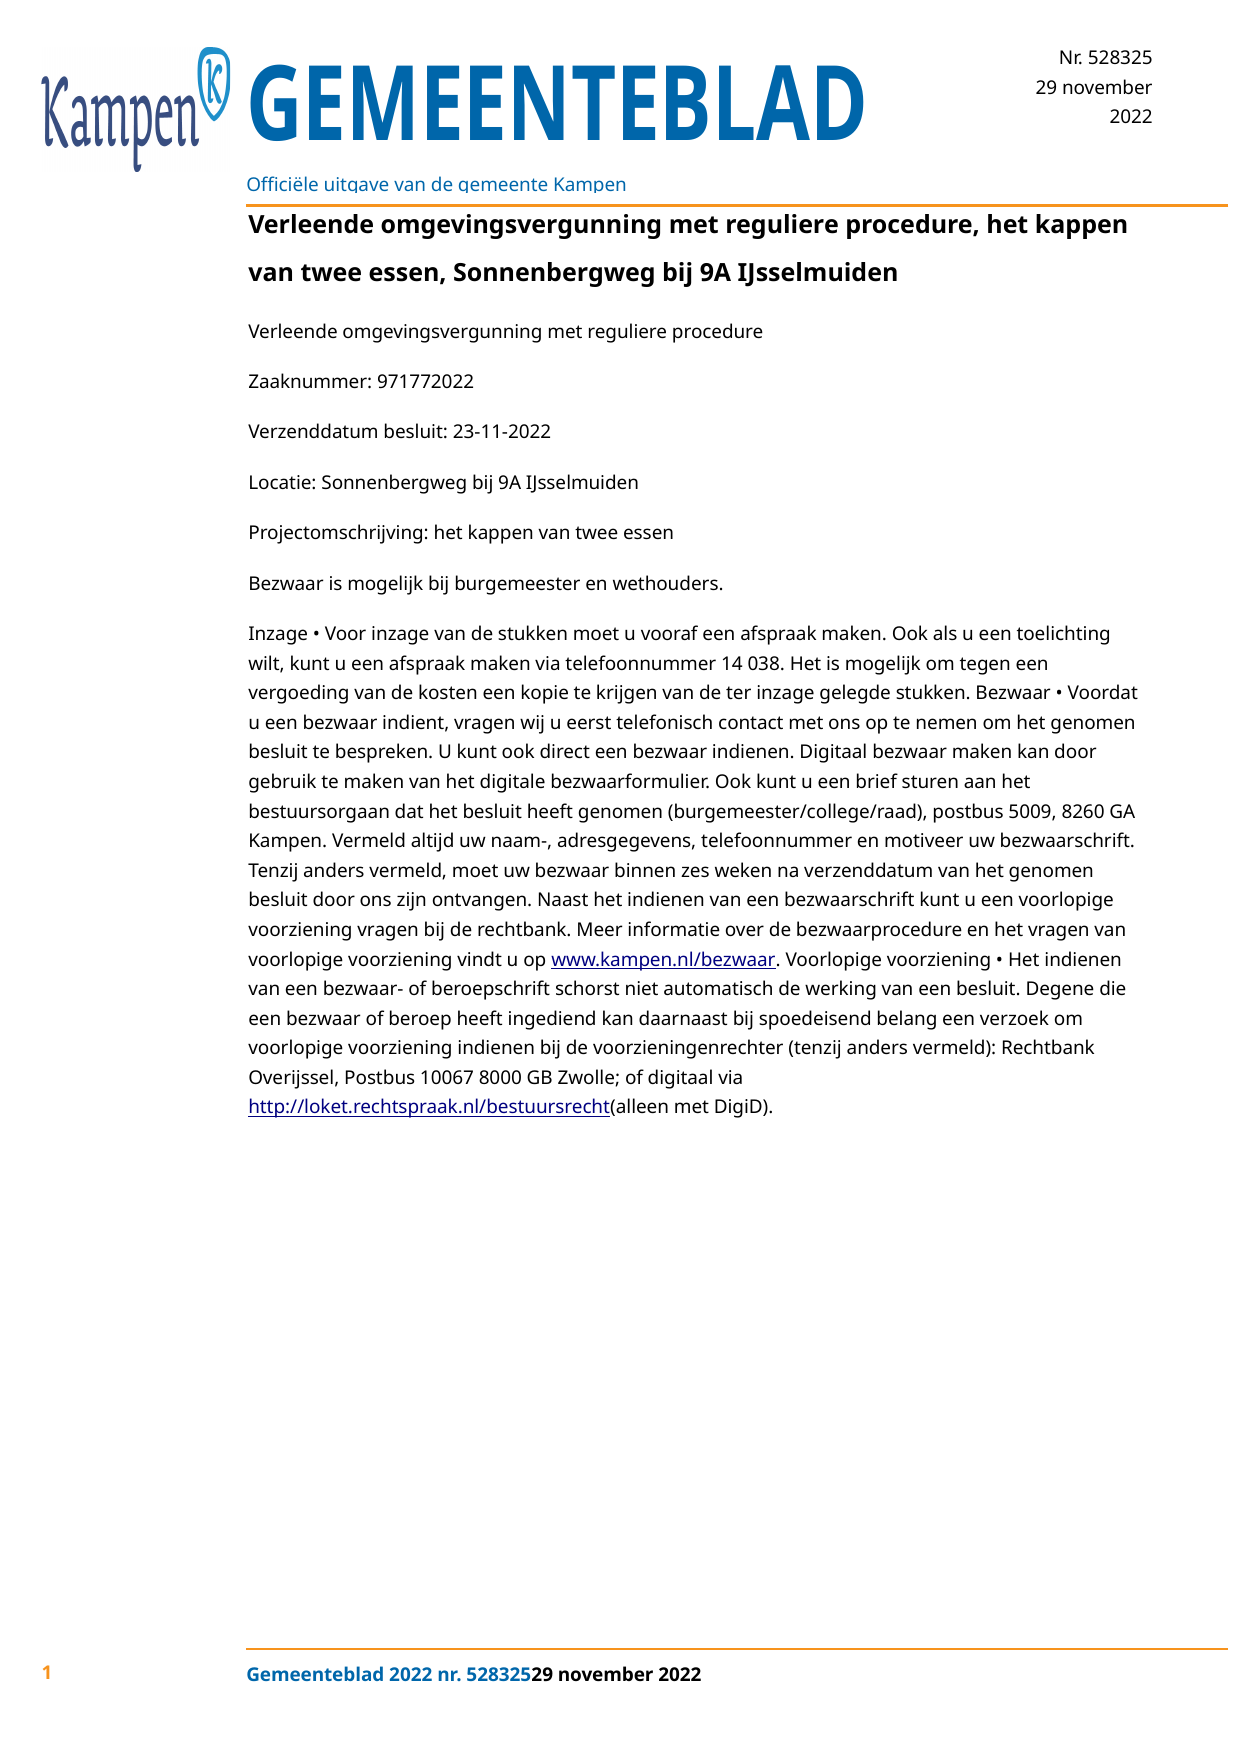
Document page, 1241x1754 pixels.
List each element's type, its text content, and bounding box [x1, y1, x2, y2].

text Verleende omgevingsvergunning met reguliere procedure, het kappen van twee essen, Sonnenbergweg bij 9A IJsselmuiden [248, 207, 1152, 288]
text Verleende omgevingsvergunning met reguliere procedure [248, 318, 1152, 344]
picture [41, 47, 231, 172]
text Projectomschrijving: het kappen van twee essen [248, 519, 1152, 545]
text Verzenddatum besluit: 23-11-2022 [248, 419, 1152, 444]
text Bezwaar is mogelijk bij burgemeester en wethouders. [248, 570, 1152, 596]
text Zaaknummer: 971772022 [248, 368, 1152, 394]
text Inzage • Voor inzage van de stukken moet u vooraf een afspraak maken. Ook als u een toelichting wilt, kunt u een afspraak maken via telefoonnummer 14 038. Het is mogelijk om tegen een vergoeding van de kosten een kopie te krijgen van de ter inzage gelegde stukken. Bezwaar • Voordat u een bezwaar indient, vragen wij u eerst telefonisch contact met ons op te nemen om het genomen besluit te bespreken. U kunt ook direct een bezwaar indienen. Digitaal bezwaar maken kan door gebruik te maken van het digitale bezwaarformulier. Ook kunt u een brief sturen aan het bestuursorgaan dat het besluit heeft genomen (burgemeester/college/raad), postbus 5009, 8260 GA Kampen. Vermeld altijd uw naam-, adresgegevens, telefoonnummer en motiveer uw bezwaarschrift. Tenzij anders vermeld, moet uw bezwaar binnen zes weken na verzenddatum van het genomen besluit door ons zijn ontvangen. Naast het indienen van een bezwaarschrift kunt u een voorlopige voorziening vragen bij de rechtbank. Meer informatie over de bezwaarprocedure en het vragen van voorlopige voorziening vindt u op www.kampen.nl/bezwaar. Voorlopige voorziening • Het indienen van een bezwaar- of beroepschrift schorst niet automatisch de werking van een besluit. Degene die een bezwaar of beroep heeft ingediend kan daarnaast bij spoedeisend belang een verzoek om voorlopige voorziening indienen bij de voorzieningenrechter (tenzij anders vermeld): Rechtbank Overijssel, Postbus 10067 8000 GB Zwolle; of digitaal via http://loket.rechtspraak.nl/bestuursrecht(alleen met DigiD). [248, 620, 1152, 1119]
text Locatie: Sonnenbergweg bij 9A IJsselmuiden [248, 469, 1152, 495]
